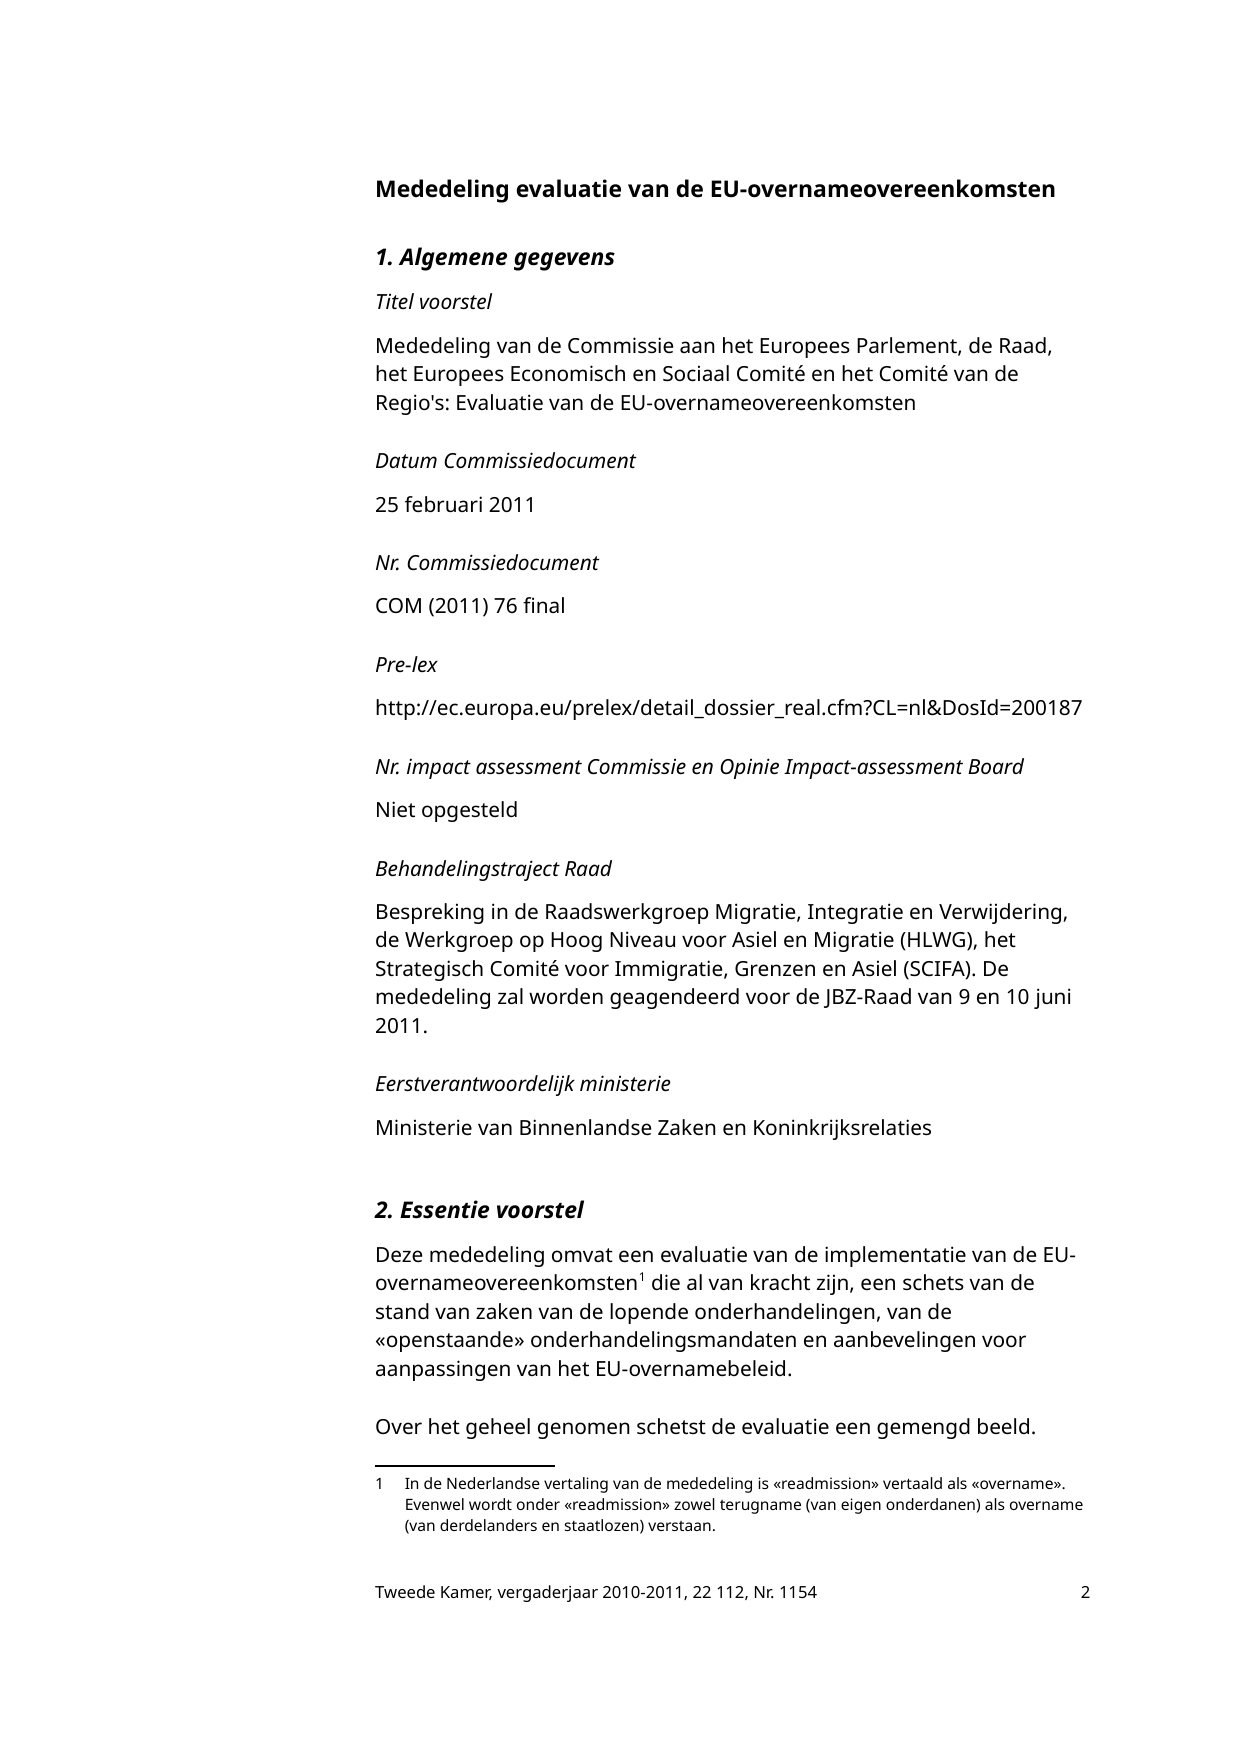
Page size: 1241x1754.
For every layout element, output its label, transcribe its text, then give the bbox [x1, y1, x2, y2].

text Nr. impact assessment Commissie en Opinie Impact-assessment Board [375, 752, 1090, 780]
text Ministerie van Binnenlandse Zaken en Koninkrijksrelaties [375, 1113, 1090, 1141]
subtitle 1. Algemene gegevens [375, 241, 1090, 272]
text Datum Commissiedocument [375, 446, 1090, 475]
text http://ec.europa.eu/prelex/detail_dossier_real.cfm?CL=nl&DosId=200187 [375, 693, 1090, 722]
text Deze mededeling omvat een evaluatie van de implementatie van de EU-overnameovereenkomsten die al van kracht zijn, een schets van de stand van zaken van de lopende onderhandelingen, van de «openstaande» onderhandelingsmandaten en aanbevelingen voor aanpassingen van het EU-overnamebeleid. [375, 1240, 1090, 1382]
text Pre-lex [375, 650, 1090, 678]
text Bespreking in de Raadswerkgroep Migratie, Integratie en Verwijdering, de Werkgroep op Hoog Niveau voor Asiel en Migratie (HLWG), het Strategisch Comité voor Immigratie, Grenzen en Asiel (SCIFA). De mededeling zal worden geagendeerd voor de JBZ-Raad van 9 en 10 juni 2011. [375, 897, 1090, 1039]
text Mededeling van de Commissie aan het Europees Parlement, de Raad, het Europees Economisch en Sociaal Comité en het Comité van de Regio's: Evaluatie van de EU-overnameovereenkomsten [375, 331, 1090, 416]
text Niet opgesteld [375, 795, 1090, 824]
text Titel voorstel [375, 287, 1090, 316]
subtitle 2. Essentie voorstel [375, 1194, 1090, 1225]
text 25 februari 2011 [375, 490, 1090, 518]
text Behandelingstraject Raad [375, 854, 1090, 882]
text Nr. Commissiedocument [375, 548, 1090, 577]
text In de Nederlandse vertaling van de mededeling is «readmission» vertaald als «overname». Evenwel wordt onder «readmission» zowel terugname (van eigen onderdanen) als overname (van derdelanders en staatlozen) verstaan. [375, 1422, 1090, 1536]
text Eerstverantwoordelijk ministerie [375, 1069, 1090, 1098]
text COM (2011) 76 final [375, 592, 1090, 620]
subtitle Mededeling evaluatie van de EU-overnameovereenkomsten [375, 172, 1090, 204]
